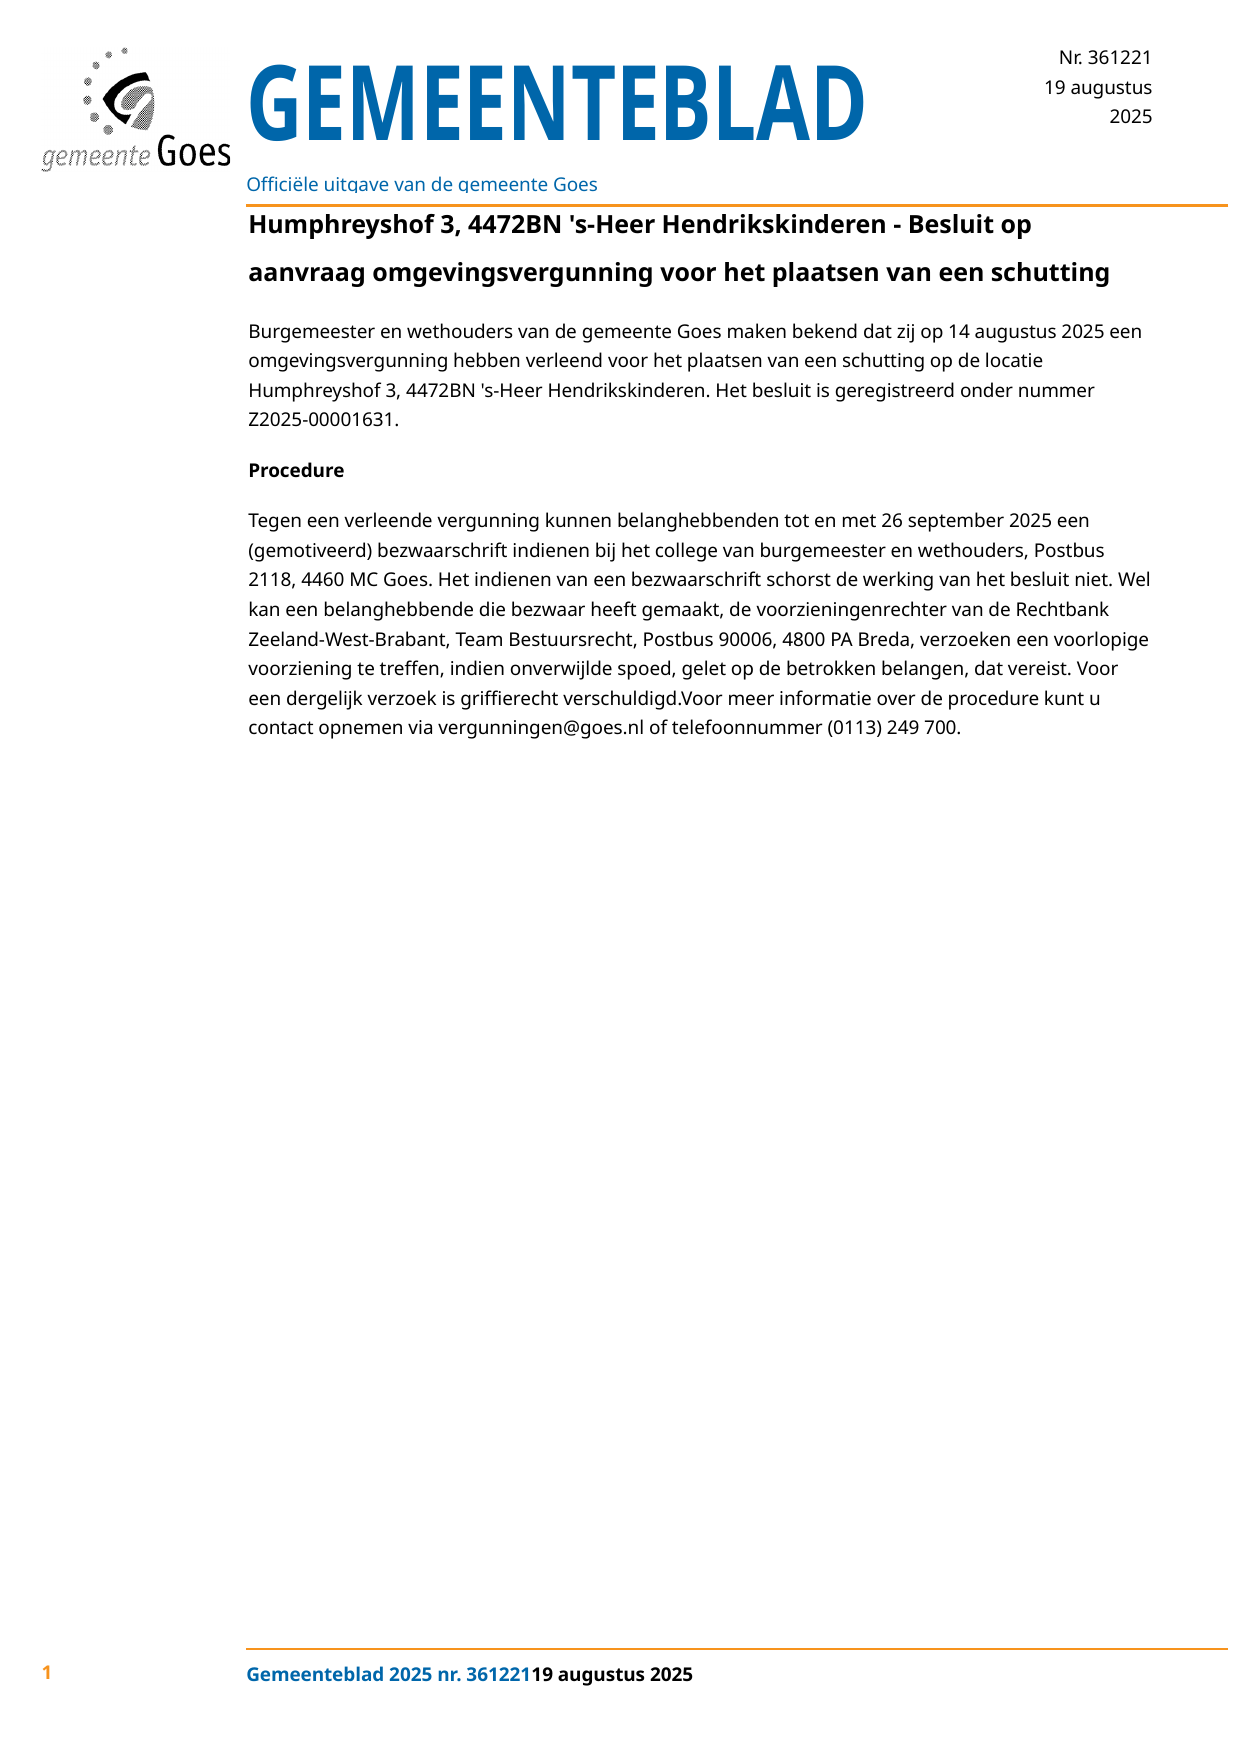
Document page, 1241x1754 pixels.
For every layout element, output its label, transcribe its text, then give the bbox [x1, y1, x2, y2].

text Procedure [248, 457, 1152, 483]
picture [41, 47, 231, 172]
text Humphreyshof 3, 4472BN 's-Heer Hendrikskinderen - Besluit op aanvraag omgevingsvergunning voor het plaatsen van een schutting [248, 207, 1152, 288]
text Burgemeester en wethouders van de gemeente Goes maken bekend dat zij op 14 augustus 2025 een omgevingsvergunning hebben verleend voor het plaatsen van een schutting op de locatie Humphreyshof 3, 4472BN 's-Heer Hendrikskinderen. Het besluit is geregistreerd onder nummer Z2025-00001631. [248, 318, 1152, 432]
text Tegen een verleende vergunning kunnen belanghebbenden tot en met 26 september 2025 een (gemotiveerd) bezwaarschrift indienen bij het college van burgemeester en wethouders, Postbus 2118, 4460 MC Goes. Het indienen van een bezwaarschrift schorst de werking van het besluit niet. Wel kan een belanghebbende die bezwaar heeft gemaakt, de voorzieningenrechter van de Rechtbank Zeeland-West-Brabant, Team Bestuursrecht, Postbus 90006, 4800 PA Breda, verzoeken een voorlopige voorziening te treffen, indien onverwijlde spoed, gelet op de betrokken belangen, dat vereist. Voor een dergelijk verzoek is griffierecht verschuldigd.Voor meer informatie over de procedure kunt u contact opnemen via vergunningen@goes.nl of telefoonnummer (0113) 249 700. [248, 507, 1152, 740]
